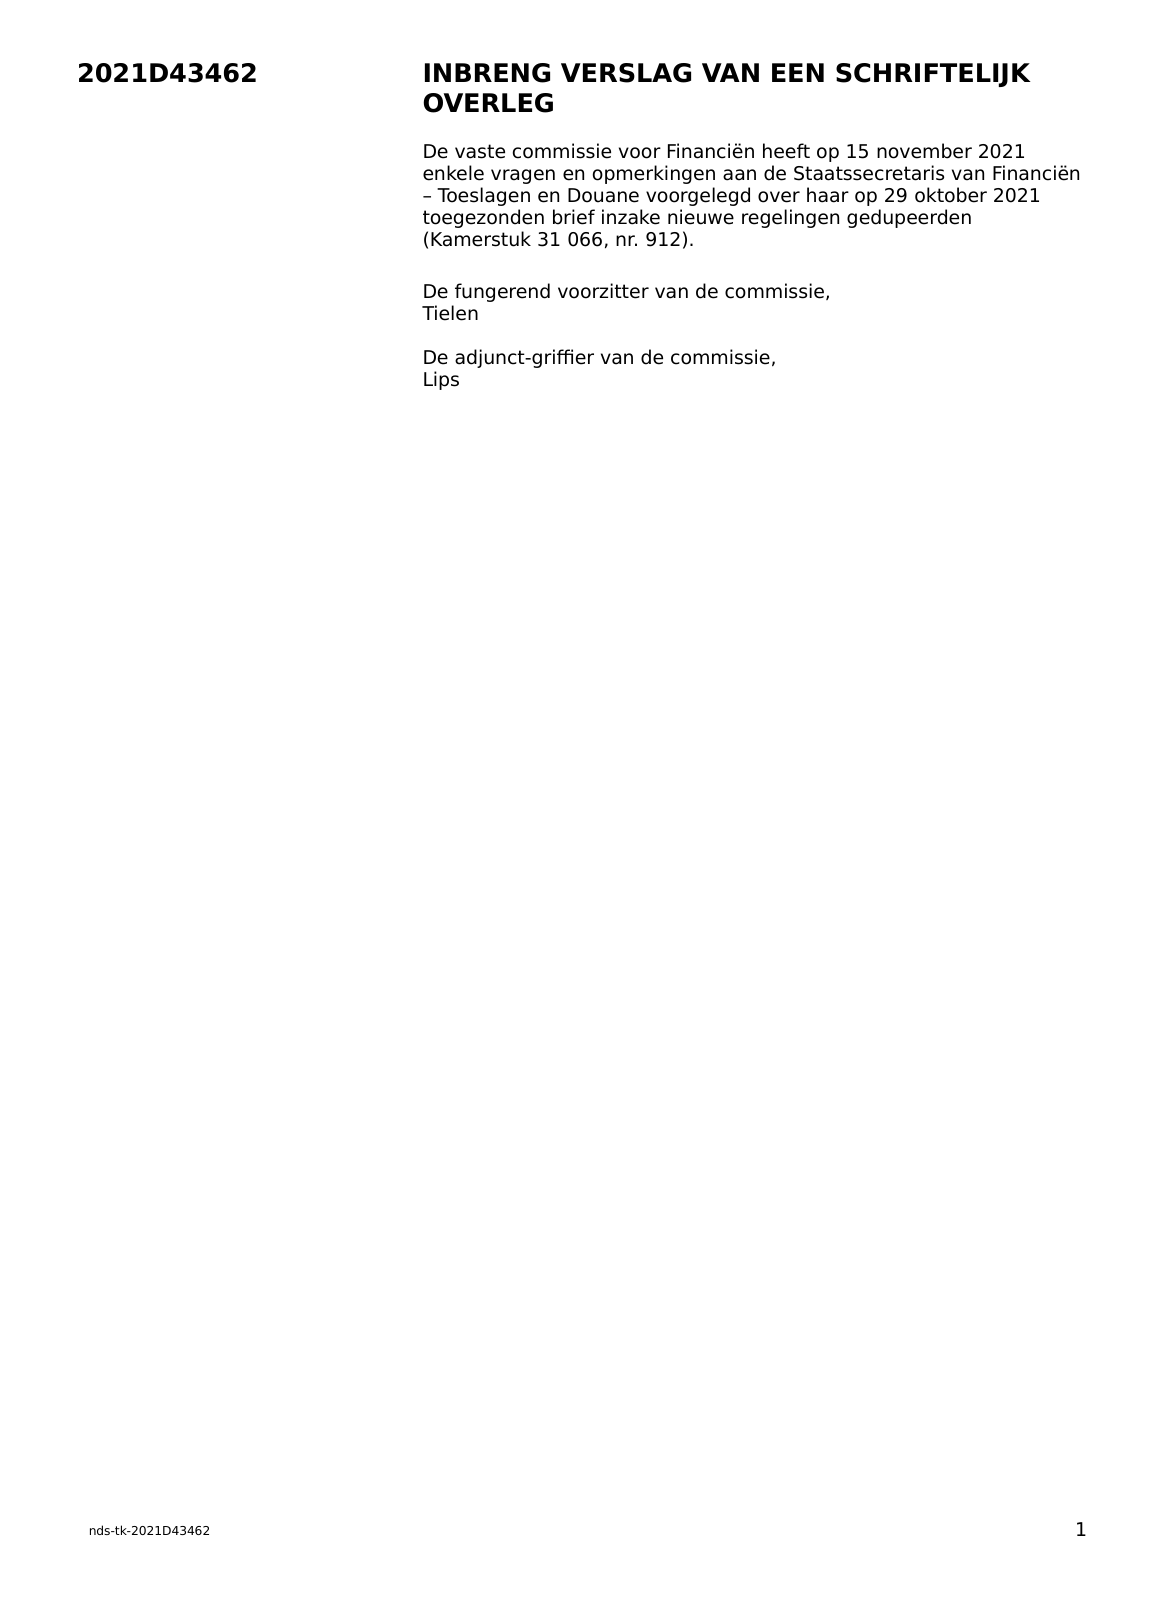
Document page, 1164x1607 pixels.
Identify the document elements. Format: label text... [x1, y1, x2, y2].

text De vaste commissie voor Financiën heeft op 15 november 2021 enkele vragen en opmerkingen aan de Staatssecretaris van Financiën – Toeslagen en Douane voorgelegd over haar op 29 oktober 2021 toegezonden brief inzake nieuwe regelingen gedupeerden (Kamerstuk 31 066, nr. 912). [422, 141, 1087, 251]
text 2021D43462 INBRENG VERSLAG VAN EEN SCHRIFTELIJK OVERLEG [77, 59, 1087, 118]
text nds-tk-2021D43462 [88, 1524, 323, 1538]
text De fungerend voorzitter van de commissie, Tielen [422, 281, 1087, 324]
text De adjunct-griffier van de commissie, Lips [422, 347, 1087, 391]
